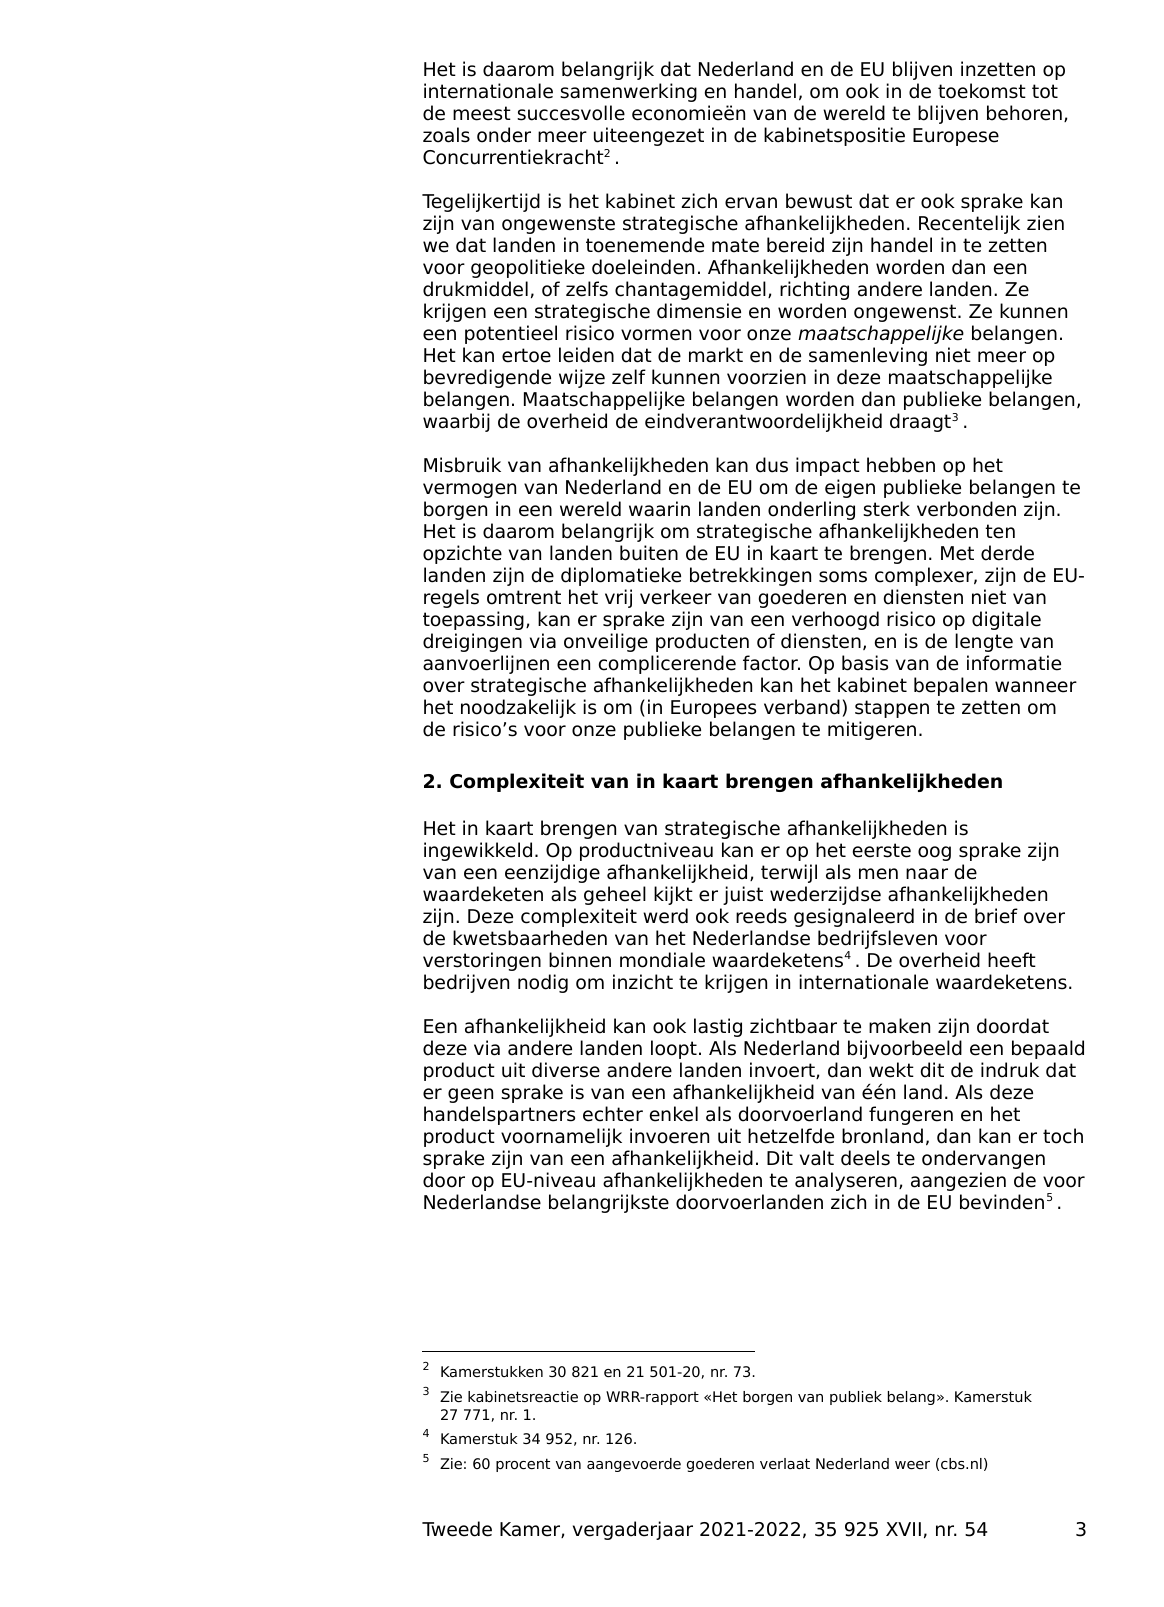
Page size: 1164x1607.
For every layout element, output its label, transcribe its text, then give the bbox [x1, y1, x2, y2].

text Kamerstuk 34 952, nr. 126. [422, 1427, 1087, 1449]
text Kamerstukken 30 821 en 21 501-20, nr. 73. [422, 1360, 1087, 1382]
text Het in kaart brengen van strategische afhankelijkheden is ingewikkeld. Op productniveau kan er op het eerste oog sprake zijn van een eenzijdige afhankelijkheid, terwijl als men naar de waardeketen als geheel kijkt er juist wederzijdse afhankelijkheden zijn. Deze complexiteit werd ook reeds gesignaleerd in de brief over de kwetsbaarheden van het Nederlandse bedrijfsleven voor verstoringen binnen mondiale waardeketens. De overheid heeft bedrijven nodig om inzicht te krijgen in internationale waardeketens. [422, 818, 1087, 994]
text Tegelijkertijd is het kabinet zich ervan bewust dat er ook sprake kan zijn van ongewenste strategische afhankelijkheden. Recentelijk zien we dat landen in toenemende mate bereid zijn handel in te zetten voor geopolitieke doeleinden. Afhankelijkheden worden dan een drukmiddel, of zelfs chantagemiddel, richting andere landen. Ze krijgen een strategische dimensie en worden ongewenst. Ze kunnen een potentieel risico vormen voor onze maatschappelijke belangen. Het kan ertoe leiden dat de markt en de samenleving niet meer op bevredigende wijze zelf kunnen voorzien in deze maatschappelijke belangen. Maatschappelijke belangen worden dan publieke belangen, waarbij de overheid de eindverantwoordelijkheid draagt. [422, 191, 1087, 433]
subtitle 2. Complexiteit van in kaart brengen afhankelijkheden [422, 771, 1087, 793]
text Zie: 60 procent van aangevoerde goederen verlaat Nederland weer (cbs.nl) [422, 1452, 1087, 1474]
text Zie kabinetsreactie op WRR-rapport «Het borgen van publiek belang». Kamerstuk 27 771, nr. 1. [422, 1385, 1087, 1424]
text Misbruik van afhankelijkheden kan dus impact hebben op het vermogen van Nederland en de EU om de eigen publieke belangen te borgen in een wereld waarin landen onderling sterk verbonden zijn. Het is daarom belangrijk om strategische afhankelijkheden ten opzichte van landen buiten de EU in kaart te brengen. Met derde landen zijn de diplomatieke betrekkingen soms complexer, zijn de EU-regels omtrent het vrij verkeer van goederen en diensten niet van toepassing, kan er sprake zijn van een verhoogd risico op digitale dreigingen via onveilige producten of diensten, en is de lengte van aanvoerlijnen een complicerende factor. Op basis van de informatie over strategische afhankelijkheden kan het kabinet bepalen wanneer het noodzakelijk is om (in Europees verband) stappen te zetten om de risico’s voor onze publieke belangen te mitigeren. [422, 455, 1087, 741]
text Een afhankelijkheid kan ook lastig zichtbaar te maken zijn doordat deze via andere landen loopt. Als Nederland bijvoorbeeld een bepaald product uit diverse andere landen invoert, dan wekt dit de indruk dat er geen sprake is van een afhankelijkheid van één land. Als deze handelspartners echter enkel als doorvoerland fungeren en het product voornamelijk invoeren uit hetzelfde bronland, dan kan er toch sprake zijn van een afhankelijkheid. Dit valt deels te ondervangen door op EU-niveau afhankelijkheden te analyseren, aangezien de voor Nederlandse belangrijkste doorvoerlanden zich in de EU bevinden. [422, 1016, 1087, 1214]
text Het is daarom belangrijk dat Nederland en de EU blijven inzetten op internationale samenwerking en handel, om ook in de toekomst tot de meest succesvolle economieën van de wereld te blijven behoren, zoals onder meer uiteengezet in de kabinetspositie Europese Concurrentiekracht. [422, 59, 1087, 169]
